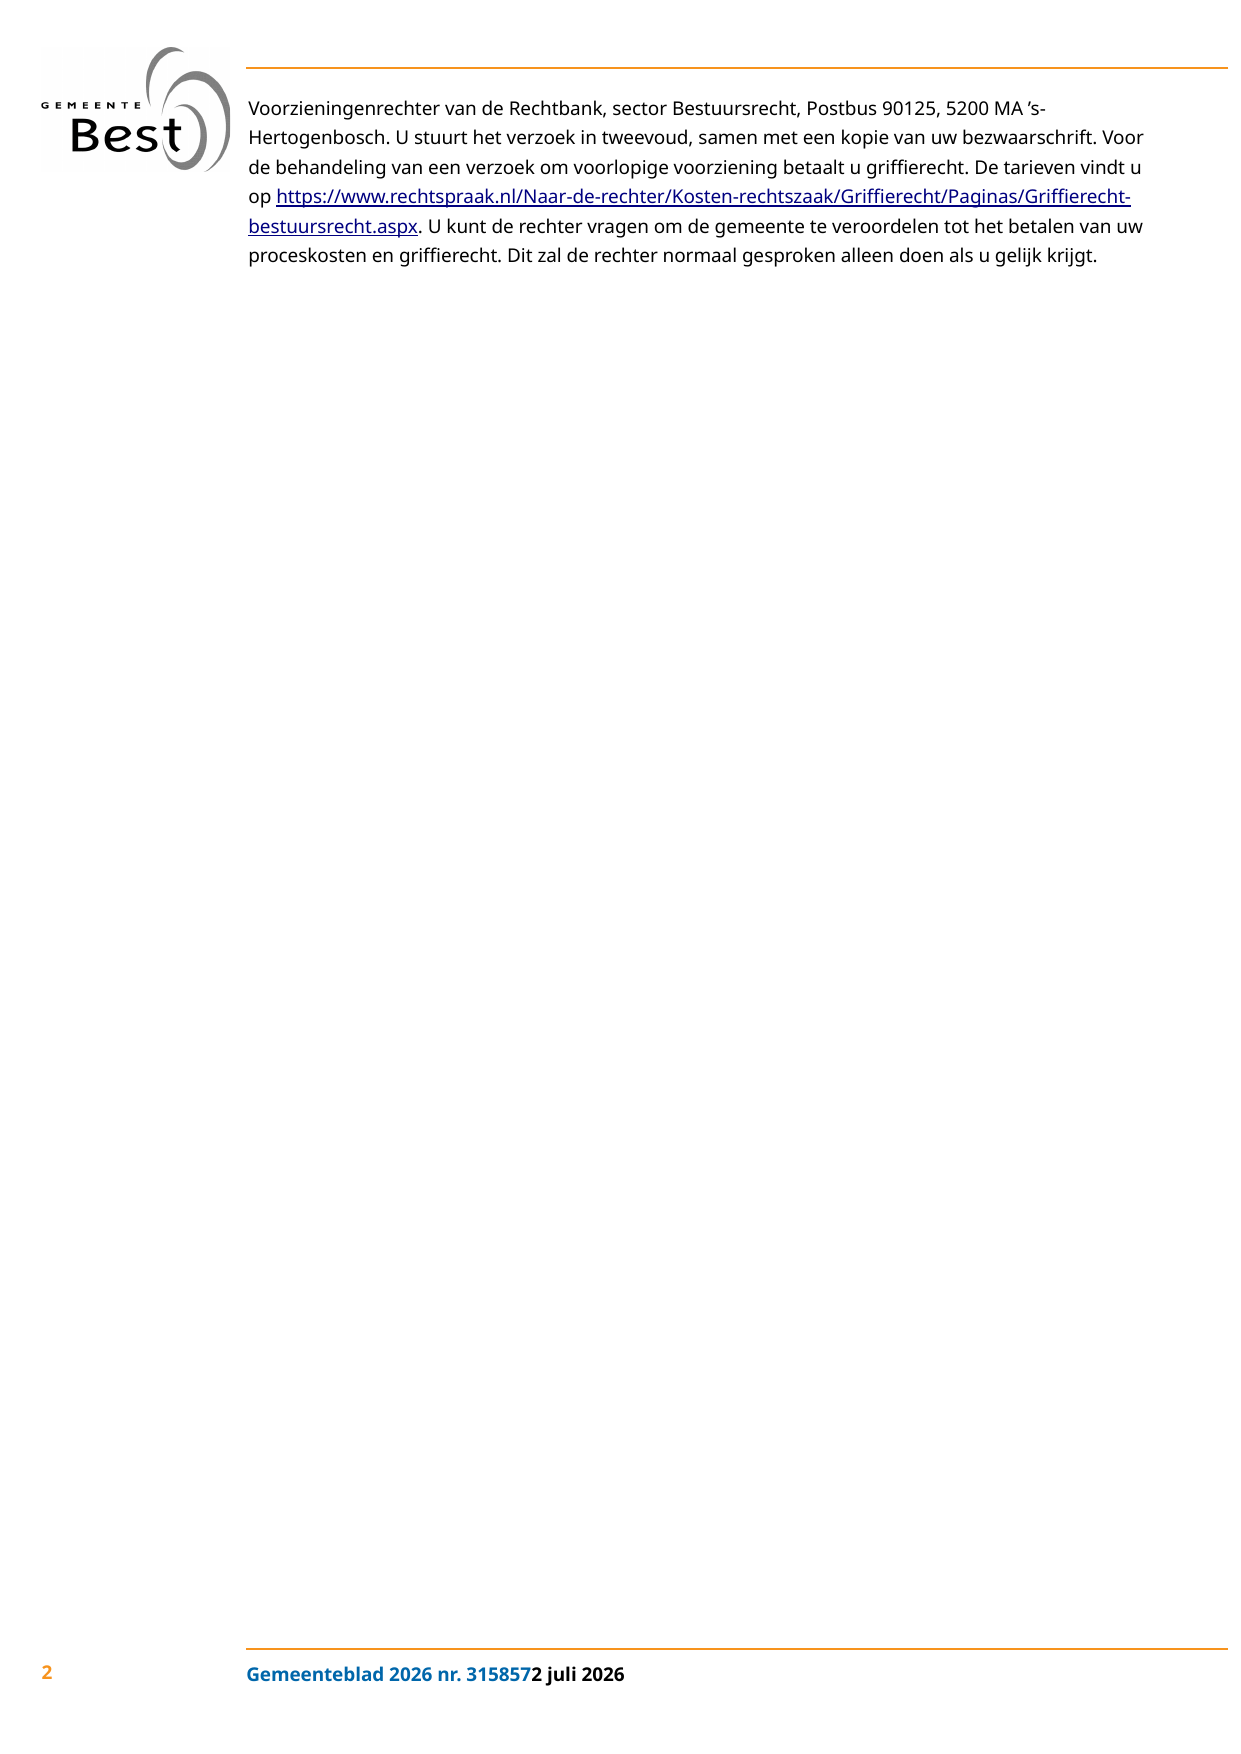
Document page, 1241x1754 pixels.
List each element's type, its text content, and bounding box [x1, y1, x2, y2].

picture [41, 47, 231, 172]
text Voorzieningenrechter van de Rechtbank, sector Bestuursrecht, Postbus 90125, 5200 MA ’s-Hertogenbosch. U stuurt het verzoek in tweevoud, samen met een kopie van uw bezwaarschrift. Voor de behandeling van een verzoek om voorlopige voorziening betaalt u griffierecht. De tarieven vindt u op https://www.rechtspraak.nl/Naar-de-rechter/Kosten-rechtszaak/Griffierecht/Paginas/Griffierecht-bestuursrecht.aspx. U kunt de rechter vragen om de gemeente te veroordelen tot het betalen van uw proceskosten en griffierecht. Dit zal de rechter normaal gesproken alleen doen als u gelijk krijgt. [248, 95, 1152, 268]
